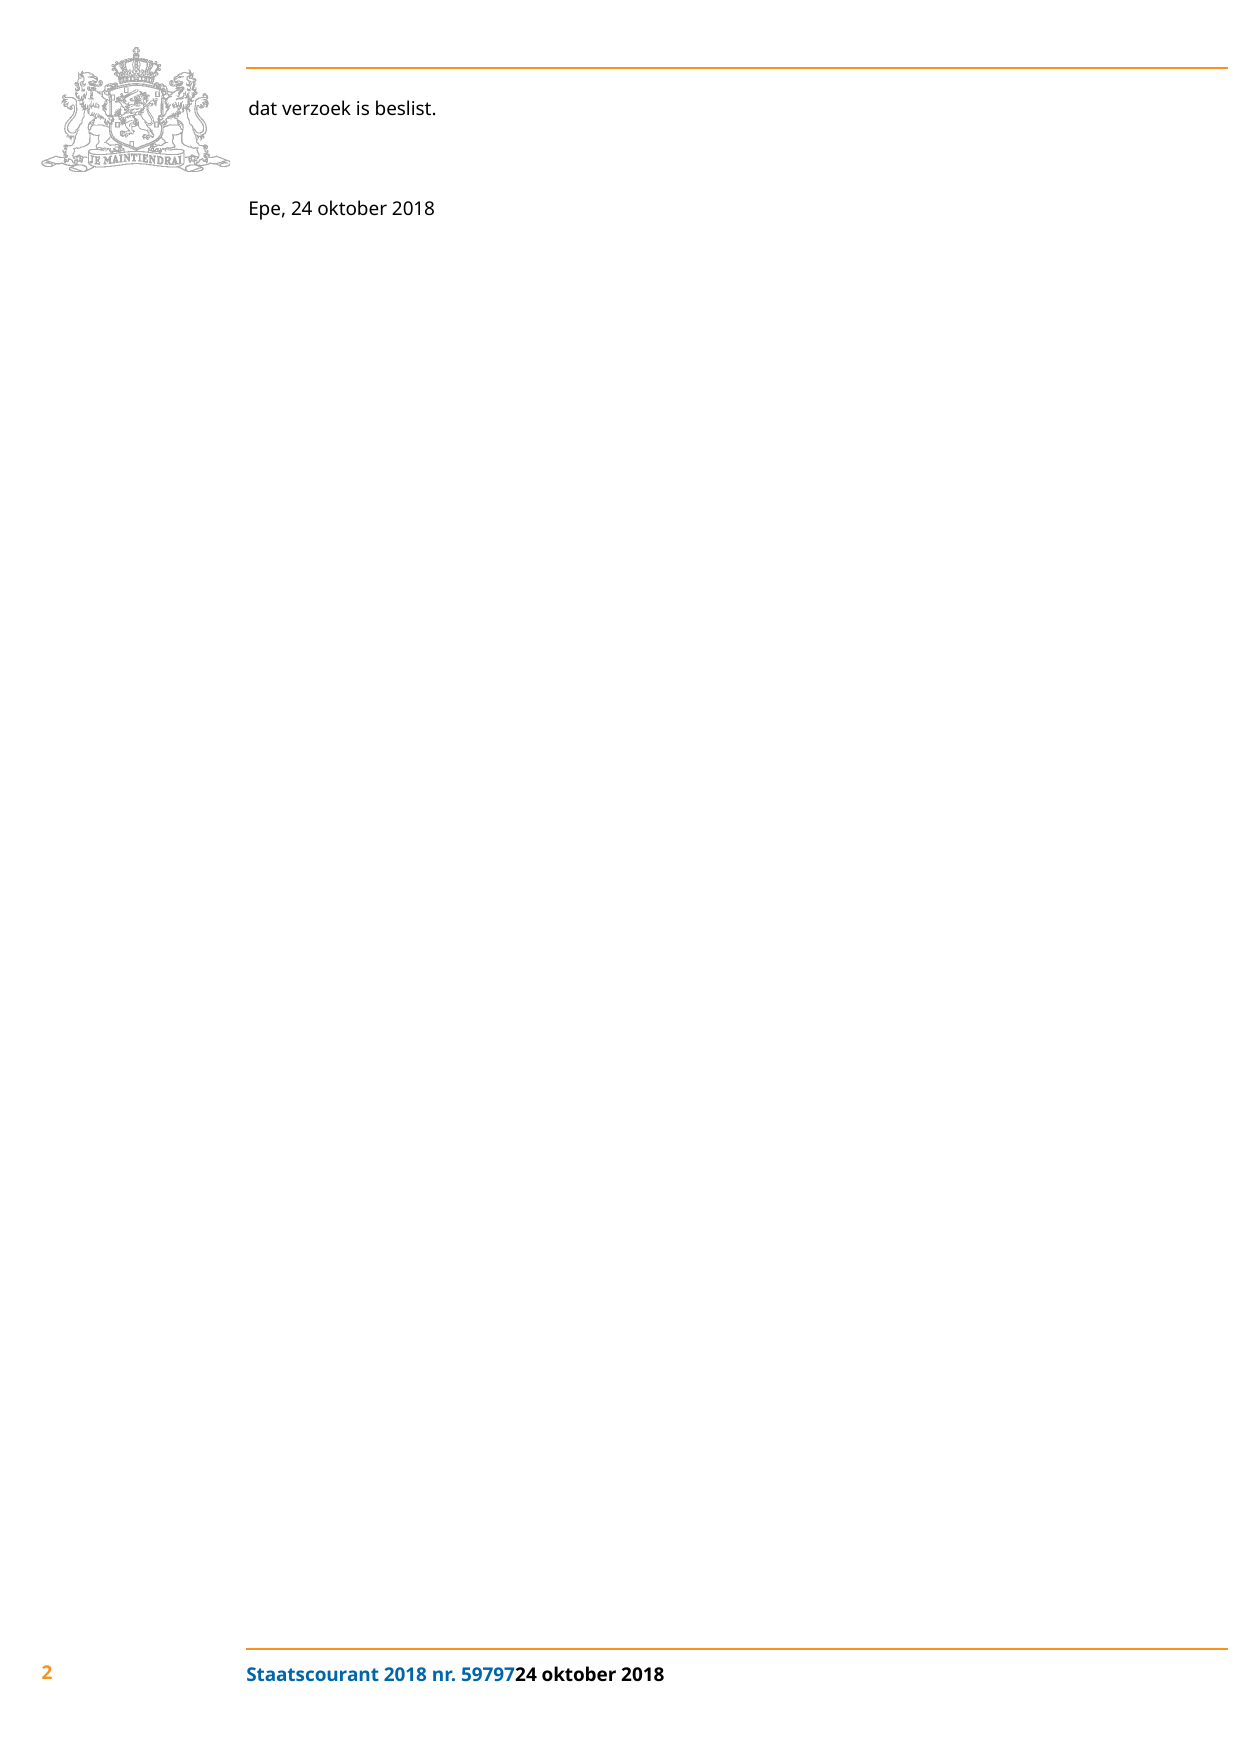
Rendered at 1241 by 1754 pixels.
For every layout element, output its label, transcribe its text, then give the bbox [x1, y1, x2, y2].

text Epe, 24 oktober 2018 [248, 196, 1152, 221]
picture [41, 47, 231, 172]
text dat verzoek is beslist. [248, 95, 1152, 121]
